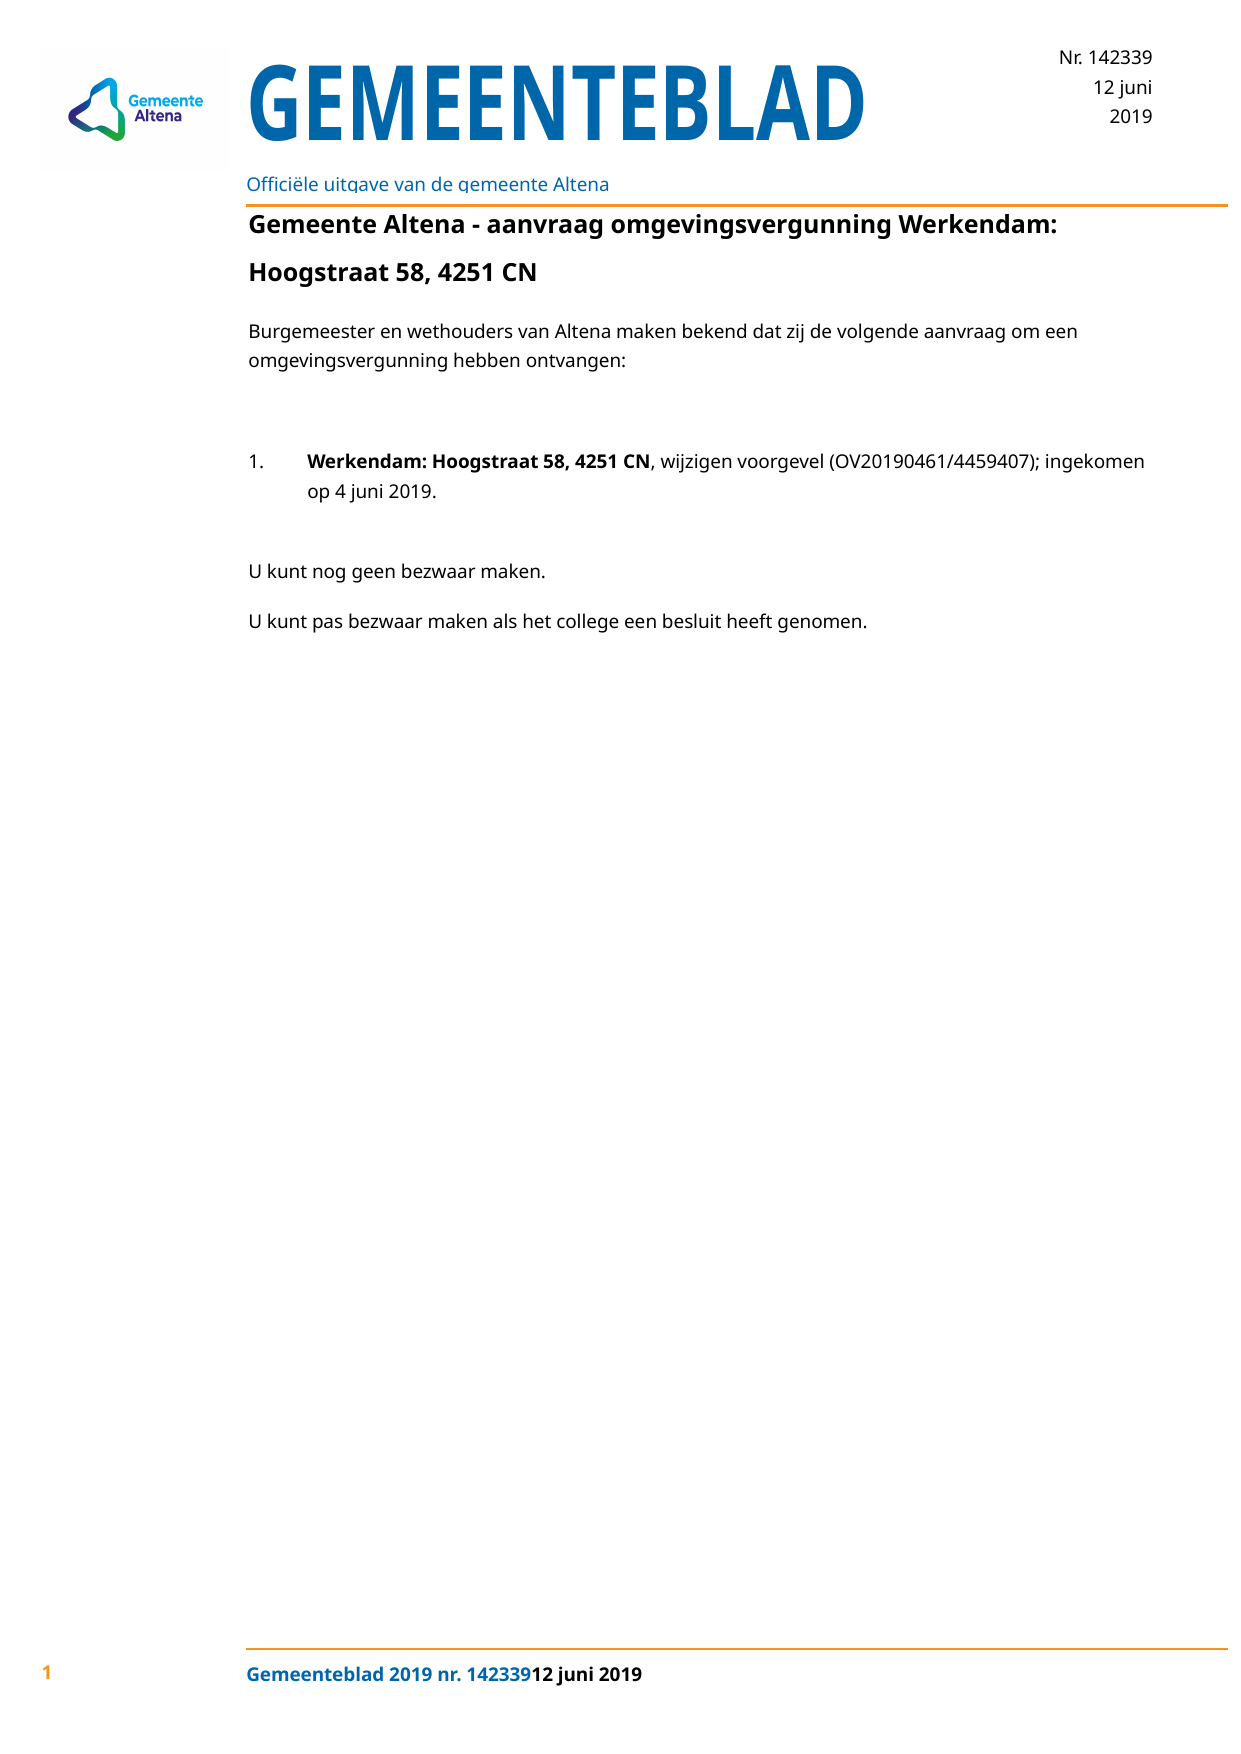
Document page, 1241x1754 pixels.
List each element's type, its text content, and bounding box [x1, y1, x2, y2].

picture [41, 47, 231, 172]
list Werkendam: Hoogstraat 58, 4251 CN, wijzigen voorgevel (OV20190461/4459407); ingekomen op 4 juni 2019. [248, 448, 1152, 504]
text Burgemeester en wethouders van Altena maken bekend dat zij de volgende aanvraag om een omgevingsvergunning hebben ontvangen: [248, 318, 1152, 373]
text U kunt nog geen bezwaar maken. [248, 558, 1152, 584]
text Gemeente Altena - aanvraag omgevingsvergunning Werkendam: Hoogstraat 58, 4251 CN [248, 207, 1152, 288]
text U kunt pas bezwaar maken als het college een besluit heeft genomen. [248, 608, 1152, 634]
